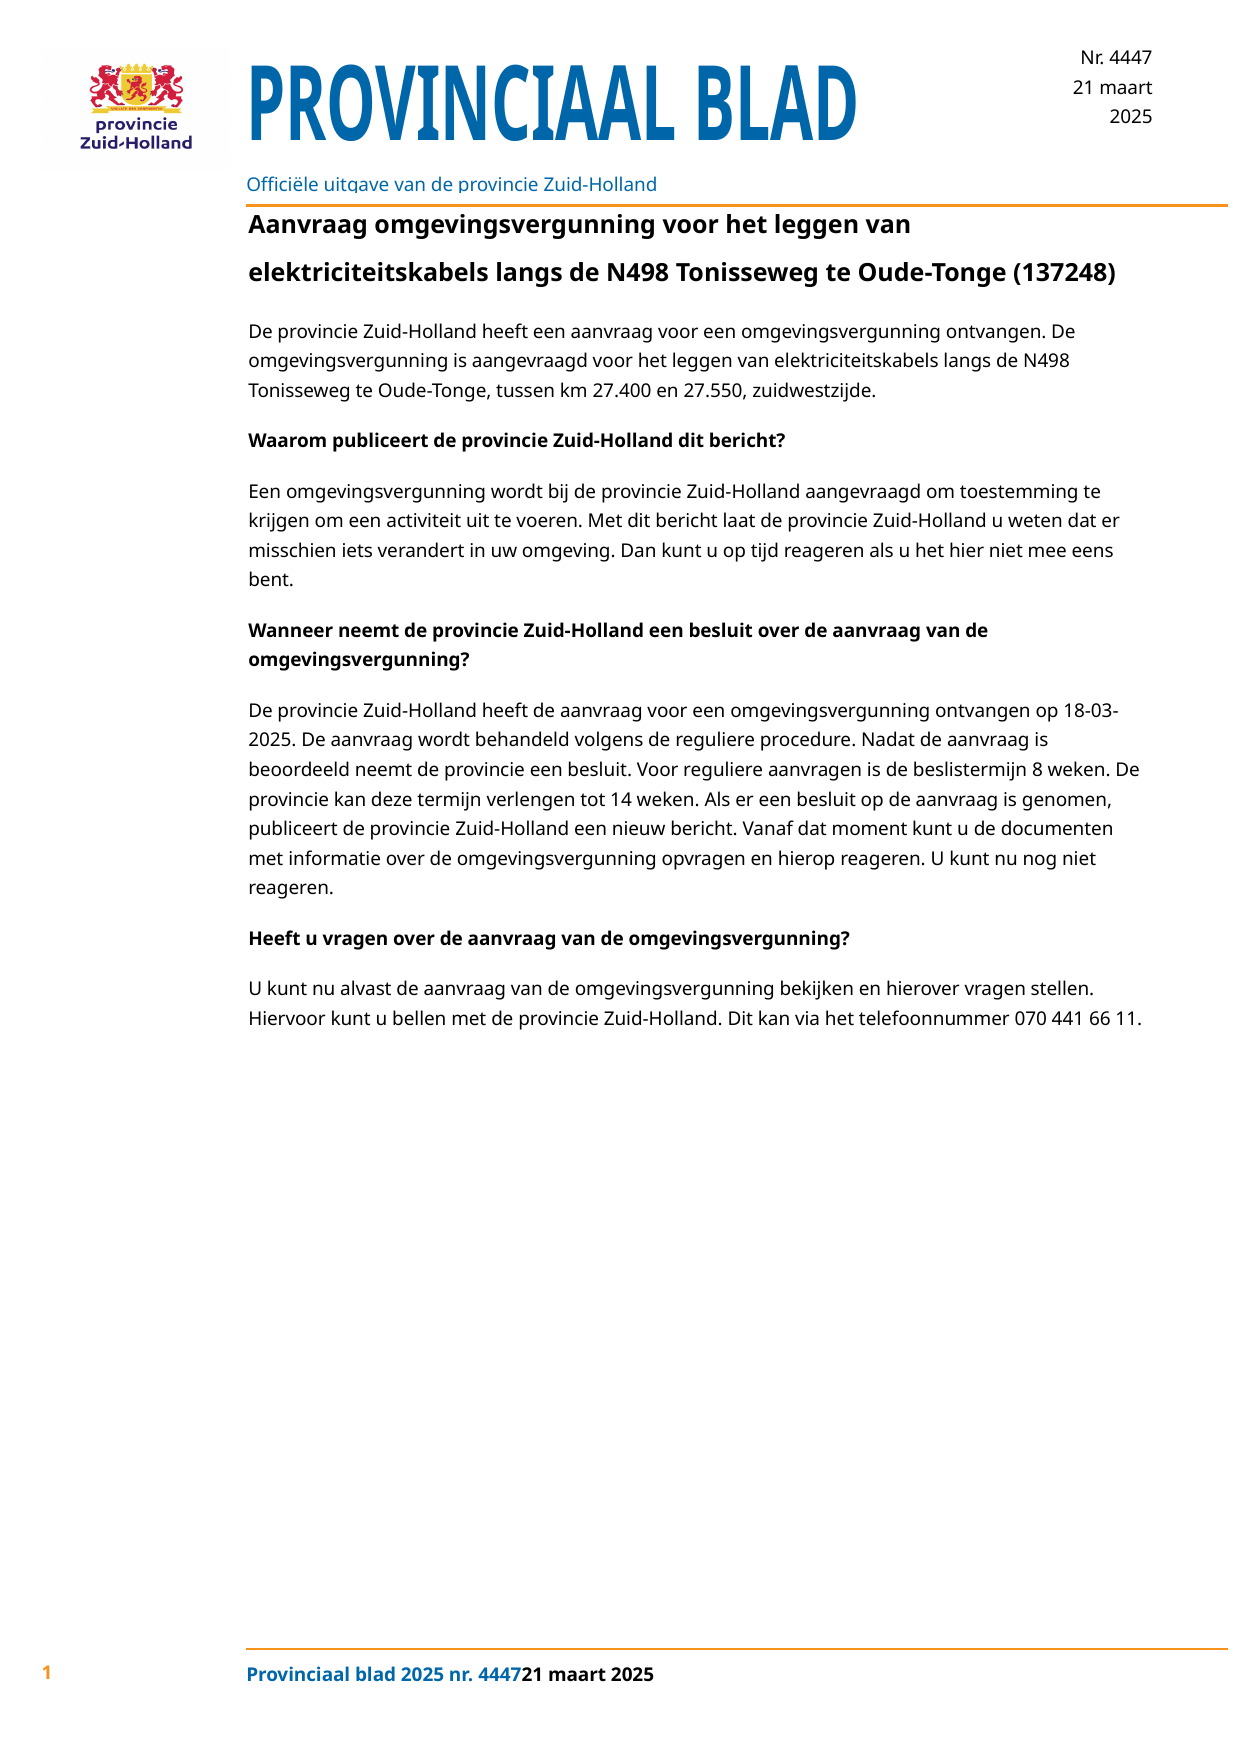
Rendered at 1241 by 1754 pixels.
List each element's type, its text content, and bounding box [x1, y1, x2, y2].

picture [41, 47, 231, 172]
text De provincie Zuid-Holland heeft de aanvraag voor een omgevingsvergunning ontvangen op 18-03-2025. De aanvraag wordt behandeld volgens de reguliere procedure. Nadat de aanvraag is beoordeeld neemt de provincie een besluit. Voor reguliere aanvragen is de beslistermijn 8 weken. De provincie kan deze termijn verlengen tot 14 weken. Als er een besluit op de aanvraag is genomen, publiceert de provincie Zuid-Holland een nieuw bericht. Vanaf dat moment kunt u de documenten met informatie over de omgevingsvergunning opvragen en hierop reageren. U kunt nu nog niet reageren. [248, 697, 1152, 900]
text Waarom publiceert de provincie Zuid-Holland dit bericht? [248, 427, 1152, 453]
text Heeft u vragen over de aanvraag van de omgevingsvergunning? [248, 925, 1152, 951]
text Wanneer neemt de provincie Zuid-Holland een besluit over de aanvraag van de omgevingsvergunning? [248, 617, 1152, 672]
text De provincie Zuid-Holland heeft een aanvraag voor een omgevingsvergunning ontvangen. De omgevingsvergunning is aangevraagd voor het leggen van elektriciteitskabels langs de N498 Tonisseweg te Oude-Tonge, tussen km 27.400 en 27.550, zuidwestzijde. [248, 318, 1152, 403]
text Een omgevingsvergunning wordt bij de provincie Zuid-Holland aangevraagd om toestemming te krijgen om een activiteit uit te voeren. Met dit bericht laat de provincie Zuid-Holland u weten dat er misschien iets verandert in uw omgeving. Dan kunt u op tijd reageren als u het hier niet mee eens bent. [248, 478, 1152, 592]
text Aanvraag omgevingsvergunning voor het leggen van elektriciteitskabels langs de N498 Tonisseweg te Oude-Tonge (137248) [248, 207, 1152, 288]
text U kunt nu alvast de aanvraag van de omgevingsvergunning bekijken en hierover vragen stellen. Hiervoor kunt u bellen met de provincie Zuid-Holland. Dit kan via het telefoonnummer 070 441 66 11. [248, 975, 1152, 1031]
